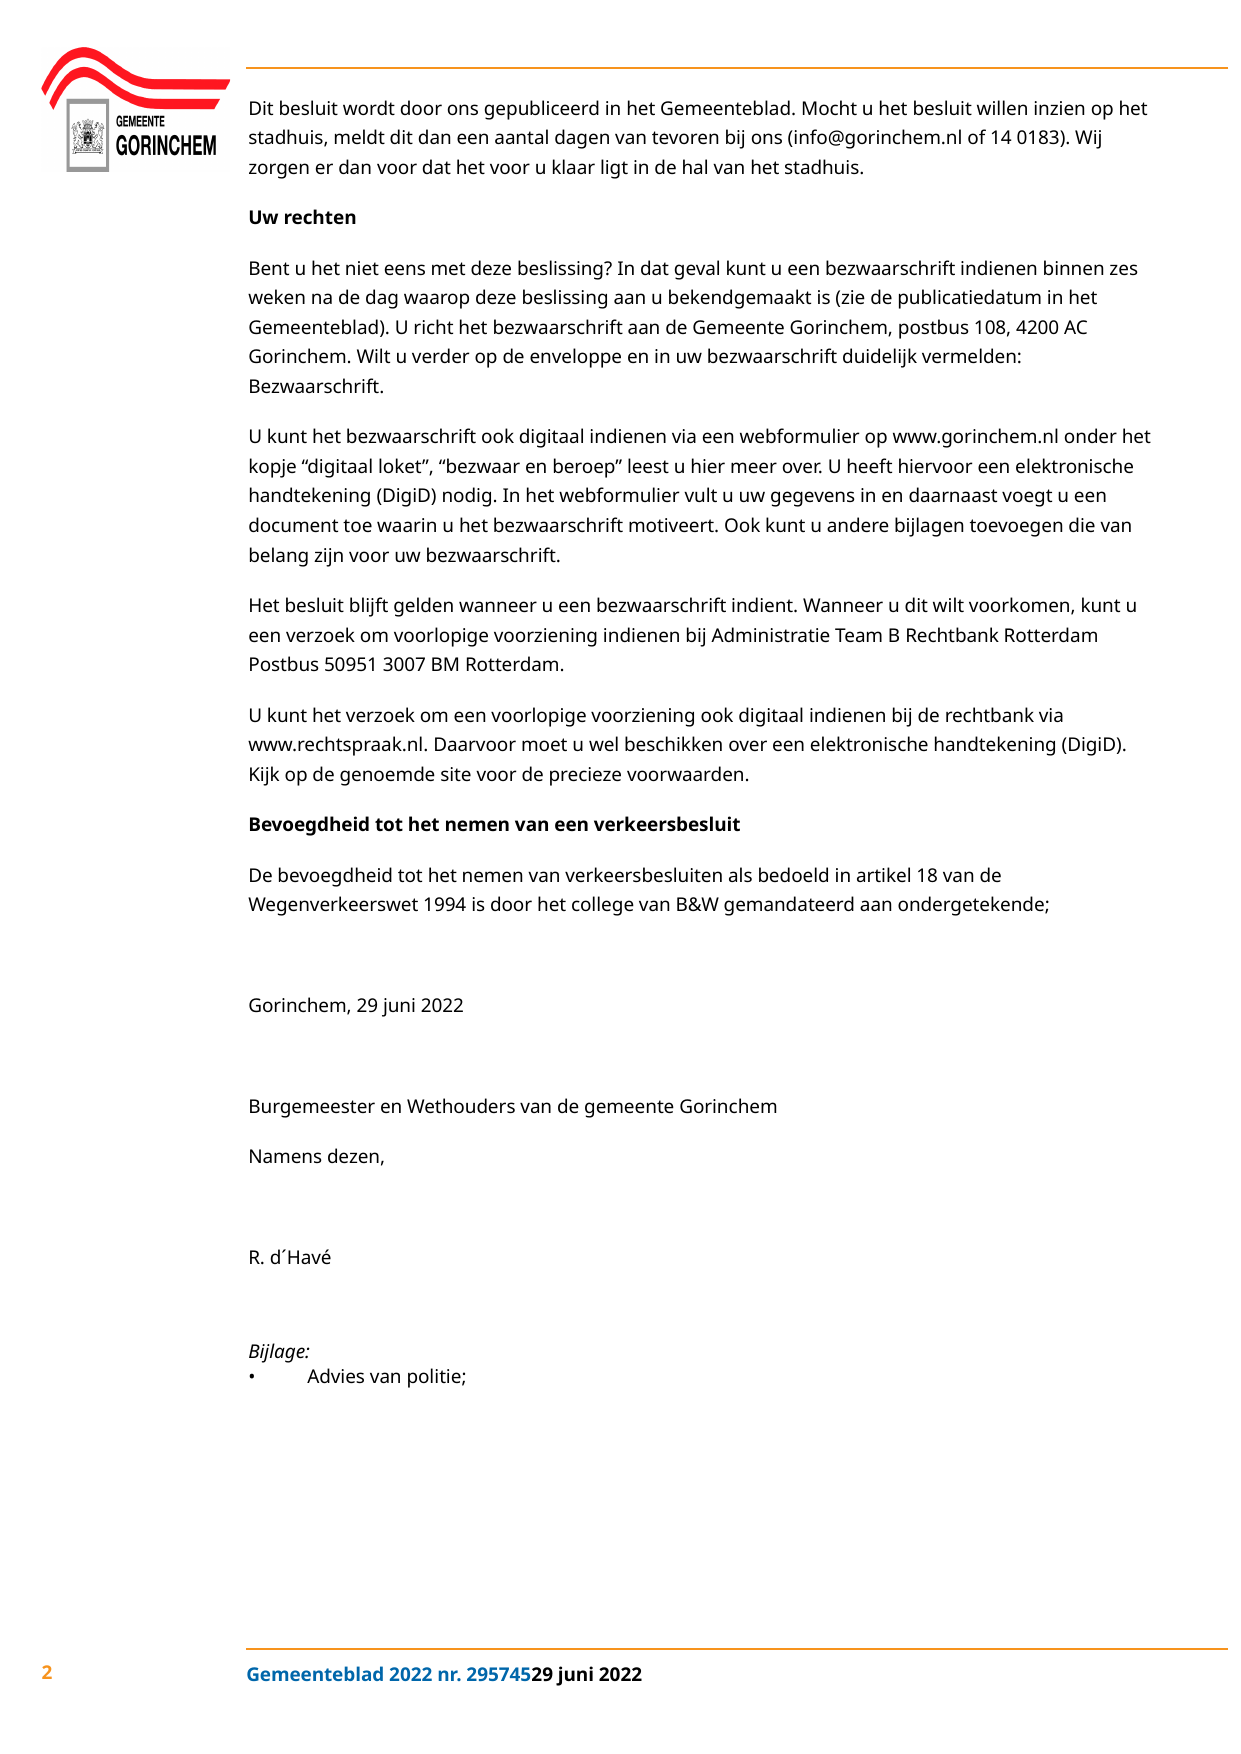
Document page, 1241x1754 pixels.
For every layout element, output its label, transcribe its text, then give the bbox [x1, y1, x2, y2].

text R. d´Havé [248, 1244, 1152, 1270]
text Dit besluit wordt door ons gepubliceerd in het Gemeenteblad. Mocht u het besluit willen inzien op het stadhuis, meldt dit dan een aantal dagen van tevoren bij ons (info@gorinchem.nl of 14 0183). Wij zorgen er dan voor dat het voor u klaar ligt in de hal van het stadhuis. [248, 95, 1152, 180]
text Bent u het niet eens met deze beslissing? In dat geval kunt u een bezwaarschrift indienen binnen zes weken na de dag waarop deze beslissing aan u bekendgemaakt is (zie de publicatiedatum in het Gemeenteblad). U richt het bezwaarschrift aan de Gemeente Gorinchem, postbus 108, 4200 AC Gorinchem. Wilt u verder op de enveloppe en in uw bezwaarschrift duidelijk vermelden: Bezwaarschrift. [248, 255, 1152, 399]
text Bijlage: [248, 1338, 1152, 1364]
text Gorinchem, 29 juni 2022 [248, 992, 1152, 1018]
text Bevoegdheid tot het nemen van een verkeersbesluit [248, 811, 1152, 837]
text Uw rechten [248, 204, 1152, 230]
text Namens dezen, [248, 1143, 1152, 1169]
text U kunt het verzoek om een voorlopige voorziening ook digitaal indienen bij de rechtbank via www.rechtspraak.nl. Daarvoor moet u wel beschikken over een elektronische handtekening (DigiD). Kijk op de genoemde site voor de precieze voorwaarden. [248, 702, 1152, 787]
text Het besluit blijft gelden wanneer u een bezwaarschrift indient. Wanneer u dit wilt voorkomen, kunt u een verzoek om voorlopige voorziening indienen bij Administratie Team B Rechtbank Rotterdam Postbus 50951 3007 BM Rotterdam. [248, 592, 1152, 677]
list Advies van politie; [248, 1364, 1152, 1389]
text De bevoegdheid tot het nemen van verkeersbesluiten als bedoeld in artikel 18 van de Wegenverkeerswet 1994 is door het college van B&W gemandateerd aan ondergetekende; [248, 862, 1152, 917]
picture [41, 47, 231, 172]
text U kunt het bezwaarschrift ook digitaal indienen via een webformulier op www.gorinchem.nl onder het kopje “digitaal loket”, “bezwaar en beroep” leest u hier meer over. U heeft hiervoor een elektronische handtekening (DigiD) nodig. In het webformulier vult u uw gegevens in en daarnaast voegt u een document toe waarin u het bezwaarschrift motiveert. Ook kunt u andere bijlagen toevoegen die van belang zijn voor uw bezwaarschrift. [248, 423, 1152, 568]
text Burgemeester en Wethouders van de gemeente Gorinchem [248, 1093, 1152, 1119]
